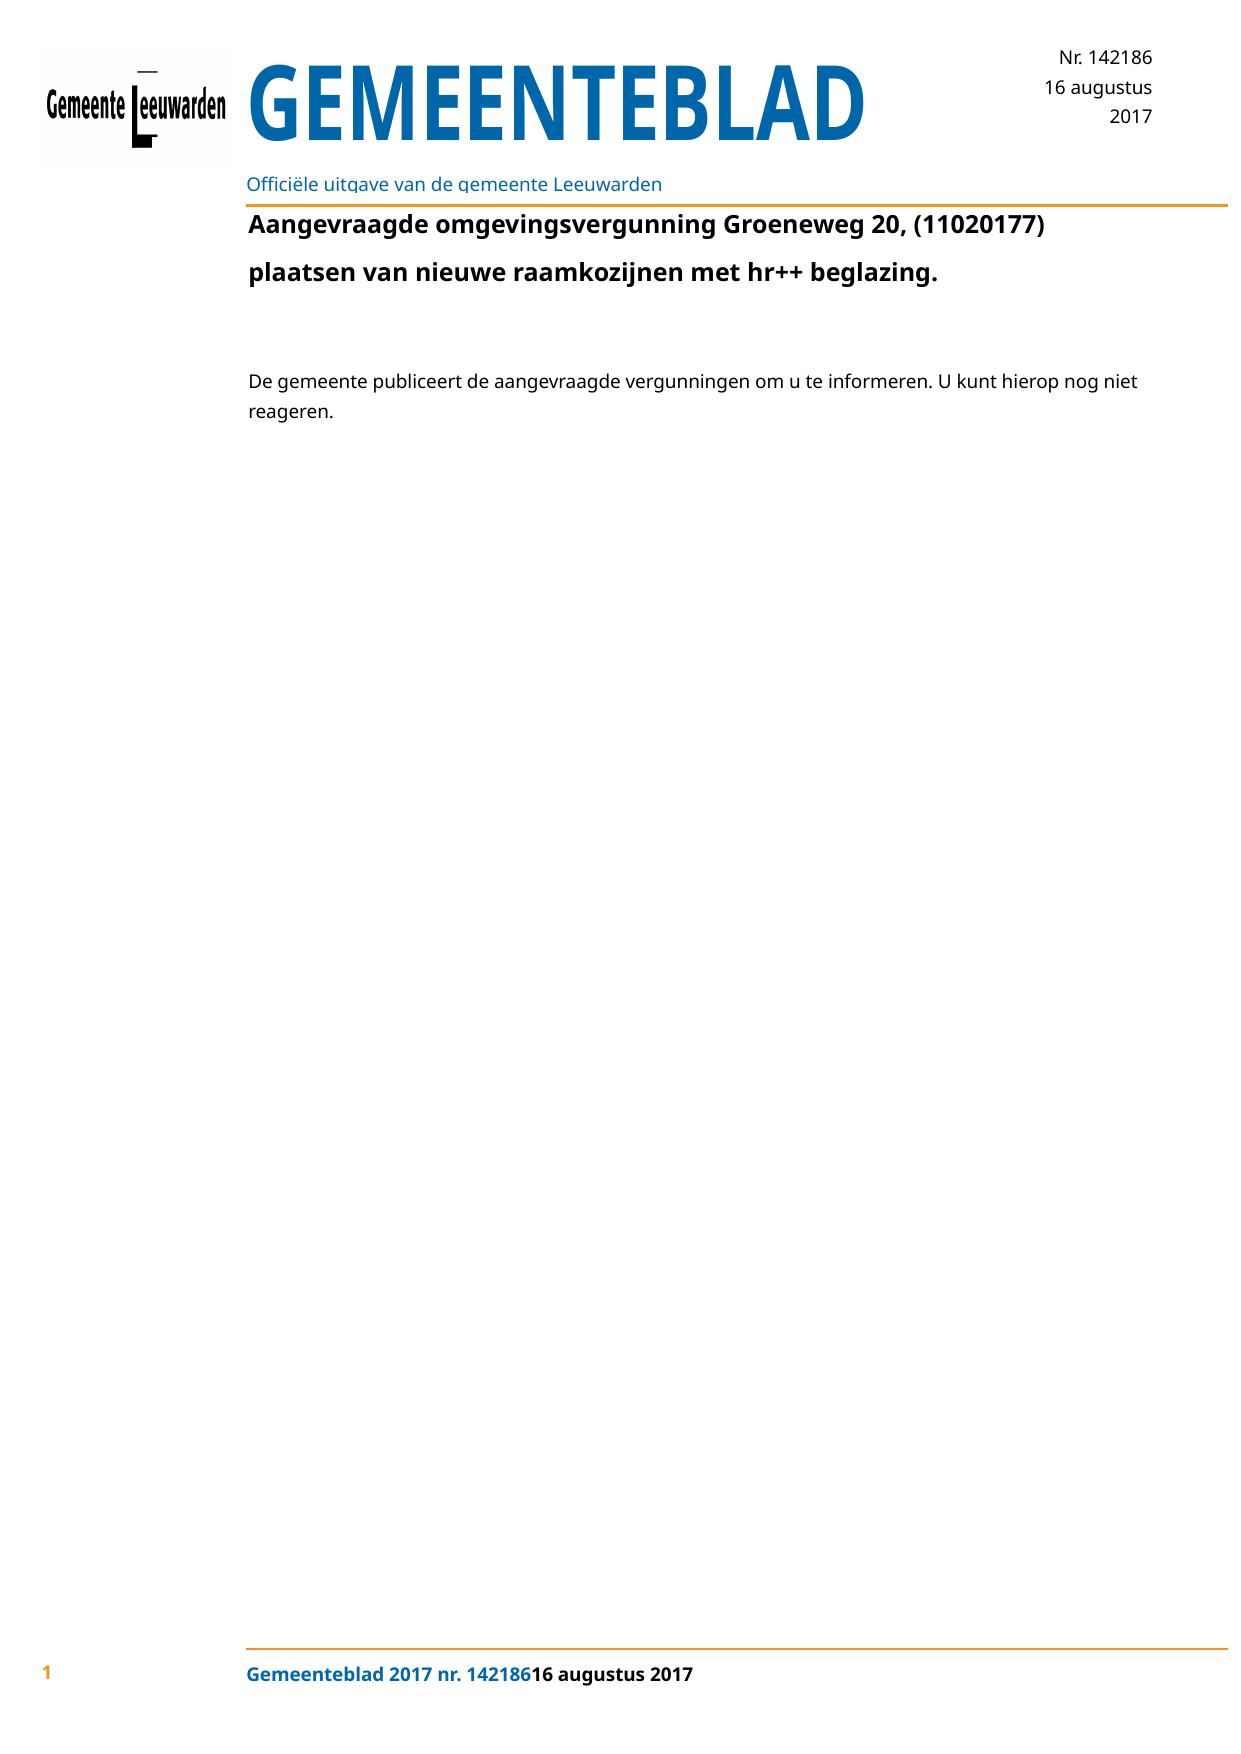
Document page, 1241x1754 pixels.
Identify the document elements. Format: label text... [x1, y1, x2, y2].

text Aangevraagde omgevingsvergunning Groeneweg 20, (11020177) plaatsen van nieuwe raamkozijnen met hr++ beglazing. [248, 207, 1152, 288]
picture [41, 47, 231, 172]
text De gemeente publiceert de aangevraagde vergunningen om u te informeren. U kunt hierop nog niet reageren. [248, 368, 1152, 424]
